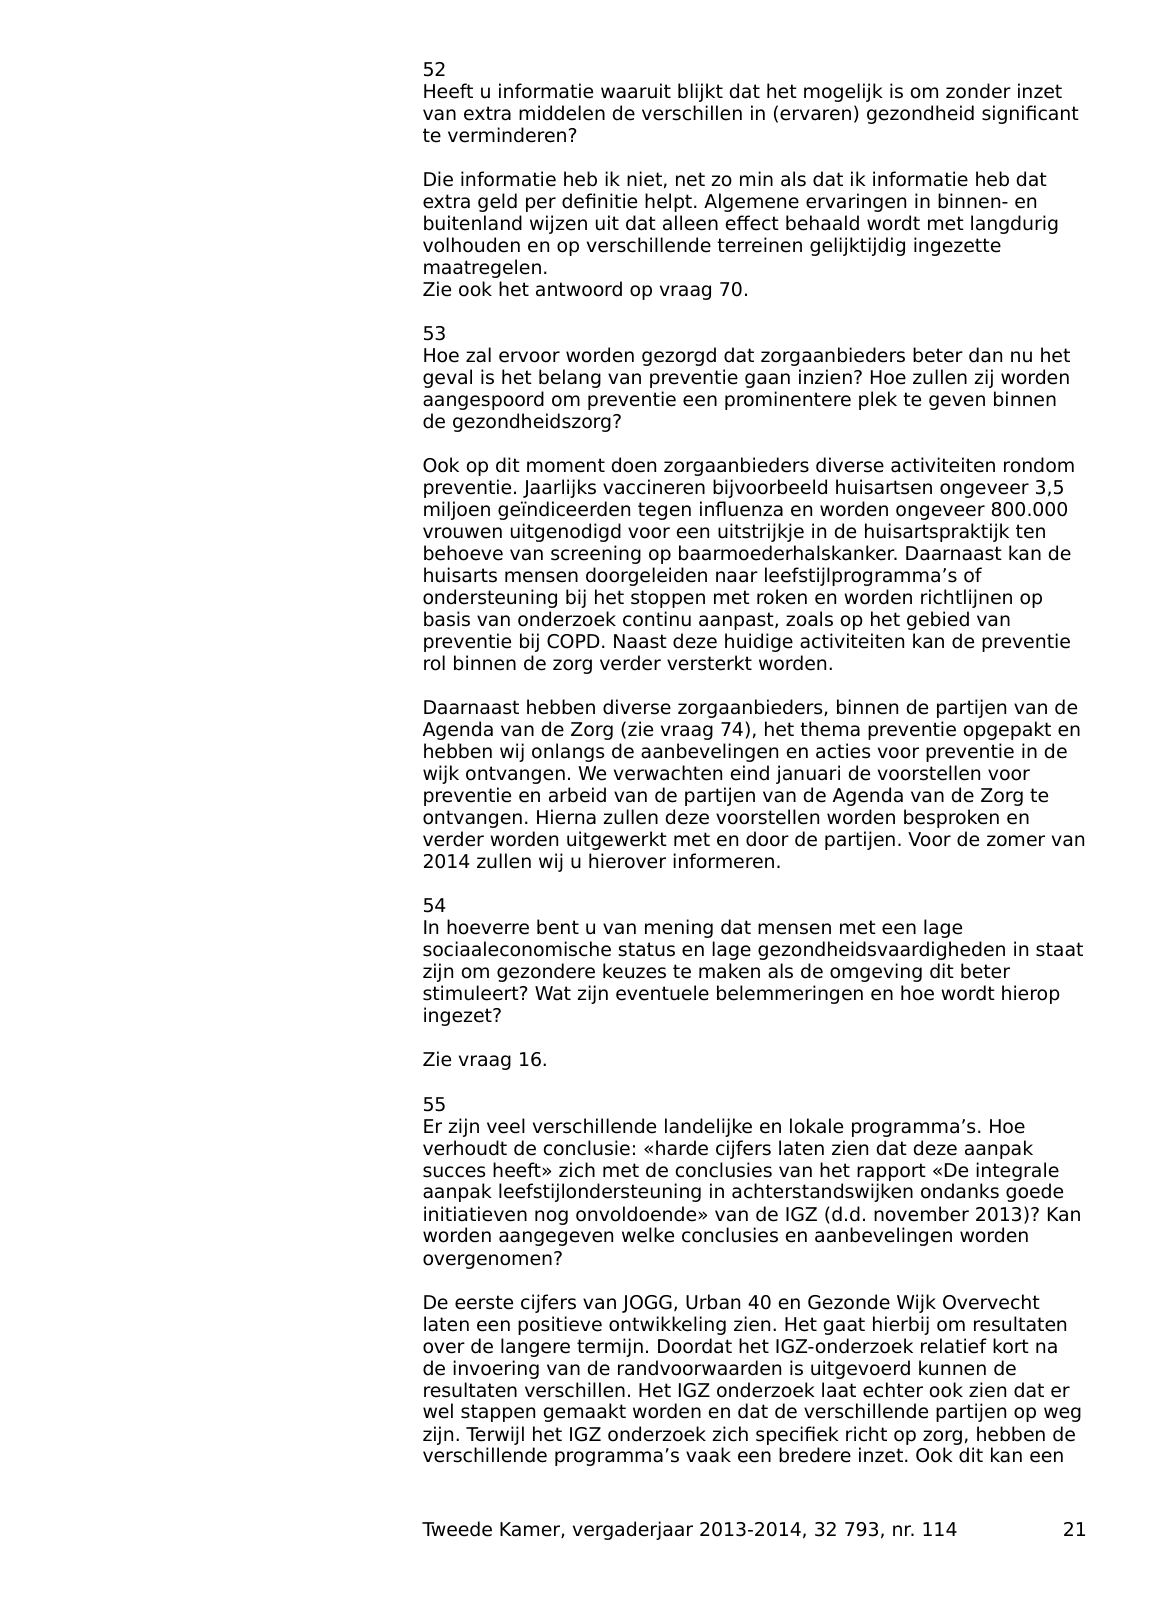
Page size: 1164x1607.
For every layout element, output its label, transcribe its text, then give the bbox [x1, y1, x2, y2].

text Hoe zal ervoor worden gezorgd dat zorgaanbieders beter dan nu het geval is het belang van preventie gaan inzien? Hoe zullen zij worden aangespoord om preventie een prominentere plek te geven binnen de gezondheidszorg? [422, 345, 1087, 433]
text 54 [422, 895, 1087, 917]
text Zie ook het antwoord op vraag 70. [422, 279, 1087, 301]
text Daarnaast hebben diverse zorgaanbieders, binnen de partijen van de Agenda van de Zorg (zie vraag 74), het thema preventie opgepakt en hebben wij onlangs de aanbevelingen en acties voor preventie in de wijk ontvangen. We verwachten eind januari de voorstellen voor preventie en arbeid van de partijen van de Agenda van de Zorg te ontvangen. Hierna zullen deze voorstellen worden besproken en verder worden uitgewerkt met en door de partijen. Voor de zomer van 2014 zullen wij u hierover informeren. [422, 697, 1087, 873]
text Die informatie heb ik niet, net zo min als dat ik informatie heb dat extra geld per definitie helpt. Algemene ervaringen in binnen- en buitenland wijzen uit dat alleen effect behaald wordt met langdurig volhouden en op verschillende terreinen gelijktijdig ingezette maatregelen. [422, 169, 1087, 279]
text 52 [422, 59, 1087, 81]
text De eerste cijfers van JOGG, Urban 40 en Gezonde Wijk Overvecht laten een positieve ontwikkeling zien. Het gaat hierbij om resultaten over de langere termijn. Doordat het IGZ-onderzoek relatief kort na de invoering van de randvoorwaarden is uitgevoerd kunnen de resultaten verschillen. Het IGZ onderzoek laat echter ook zien dat er wel stappen gemaakt worden en dat de verschillende partijen op weg zijn. Terwijl het IGZ onderzoek zich specifiek richt op zorg, hebben de verschillende programma’s vaak een bredere inzet. Ook dit kan een [422, 1292, 1087, 1467]
text In hoeverre bent u van mening dat mensen met een lage sociaaleconomische status en lage gezondheidsvaardigheden in staat zijn om gezondere keuzes te maken als de omgeving dit beter stimuleert? Wat zijn eventuele belemmeringen en hoe wordt hierop ingezet? [422, 917, 1087, 1027]
text 55 [422, 1093, 1087, 1116]
text Er zijn veel verschillende landelijke en lokale programma’s. Hoe verhoudt de conclusie: «harde cijfers laten zien dat deze aanpak succes heeft» zich met de conclusies van het rapport «De integrale aanpak leefstijlondersteuning in achterstandswijken ondanks goede initiatieven nog onvoldoende» van de IGZ (d.d. november 2013)? Kan worden aangegeven welke conclusies en aanbevelingen worden overgenomen? [422, 1116, 1087, 1269]
text 53 [422, 323, 1087, 345]
text Zie vraag 16. [422, 1049, 1087, 1071]
text Heeft u informatie waaruit blijkt dat het mogelijk is om zonder inzet van extra middelen de verschillen in (ervaren) gezondheid significant te verminderen? [422, 81, 1087, 147]
text Ook op dit moment doen zorgaanbieders diverse activiteiten rondom preventie. Jaarlijks vaccineren bijvoorbeeld huisartsen ongeveer 3,5 miljoen geïndiceerden tegen influenza en worden ongeveer 800.000 vrouwen uitgenodigd voor een uitstrijkje in de huisartspraktijk ten behoeve van screening op baarmoederhalskanker. Daarnaast kan de huisarts mensen doorgeleiden naar leefstijlprogramma’s of ondersteuning bij het stoppen met roken en worden richtlijnen op basis van onderzoek continu aanpast, zoals op het gebied van preventie bij COPD. Naast deze huidige activiteiten kan de preventie rol binnen de zorg verder versterkt worden. [422, 455, 1087, 675]
